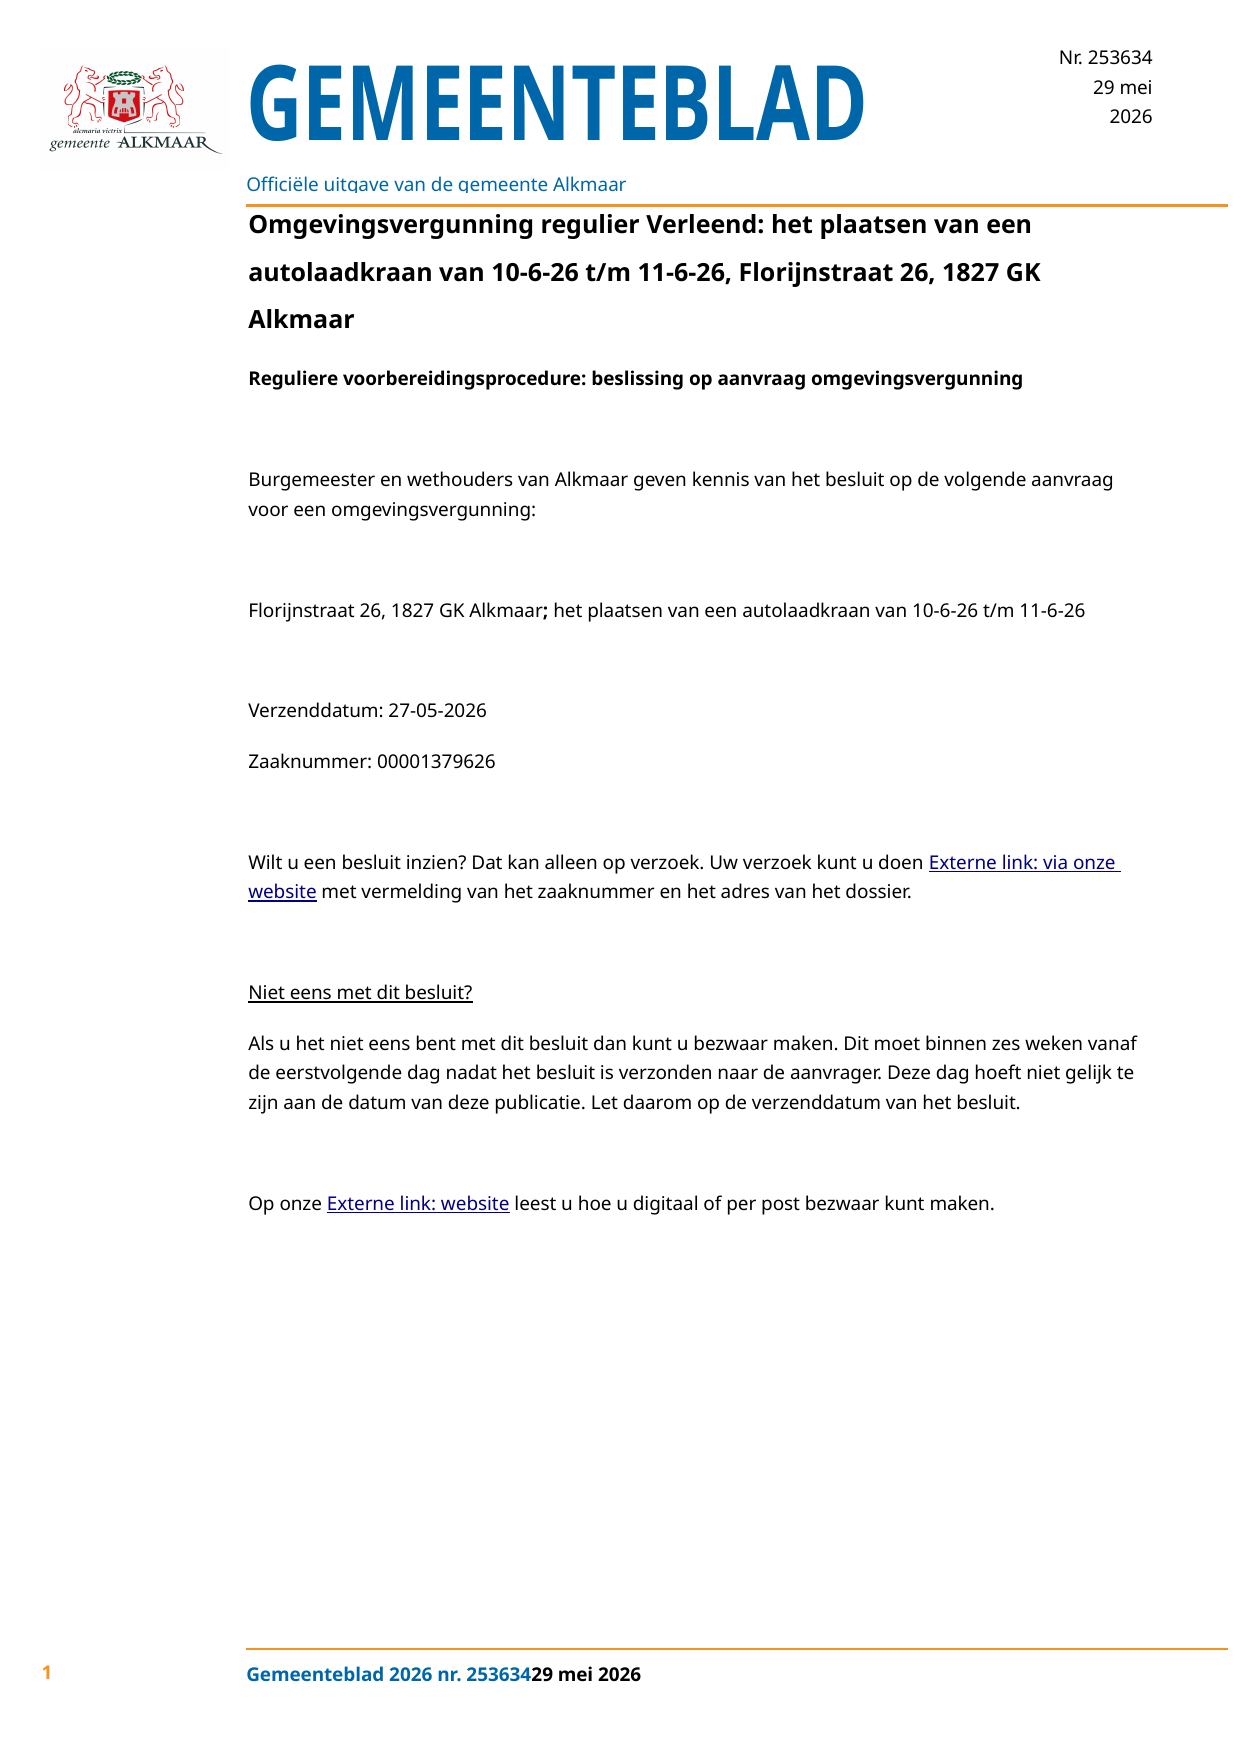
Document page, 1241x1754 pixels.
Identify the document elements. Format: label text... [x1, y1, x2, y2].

text Zaaknummer: 00001379626 [248, 748, 1152, 774]
text Niet eens met dit besluit? [248, 979, 1152, 1005]
picture [41, 47, 231, 172]
text Op onze Externe link: website leest u hoe u digitaal of per post bezwaar kunt maken. [248, 1190, 1152, 1215]
text Reguliere voorbereidingsprocedure: beslissing op aanvraag omgevingsvergunning [248, 366, 1152, 391]
text Burgemeester en wethouders van Alkmaar geven kennis van het besluit op de volgende aanvraag voor een omgevingsvergunning: [248, 466, 1152, 522]
text Als u het niet eens bent met dit besluit dan kunt u bezwaar maken. Dit moet binnen zes weken vanaf de eerstvolgende dag nadat het besluit is verzonden naar de aanvrager. Deze dag hoeft niet gelijk te zijn aan de datum van deze publicatie. Let daarom op de verzenddatum van het besluit. [248, 1030, 1152, 1114]
text Omgevingsvergunning regulier Verleend: het plaatsen van een autolaadkraan van 10-6-26 t/m 11-6-26, Florijnstraat 26, 1827 GK Alkmaar [248, 207, 1152, 336]
text Wilt u een besluit inzien? Dat kan alleen op verzoek. Uw verzoek kunt u doen Externe link: via onze website met vermelding van het zaaknummer en het adres van het dossier. [248, 849, 1152, 904]
text Verzenddatum: 27-05-2026 [248, 698, 1152, 723]
text Florijnstraat 26, 1827 GK Alkmaar; het plaatsen van een autolaadkraan van 10-6-26 t/m 11-6-26 [248, 597, 1152, 622]
